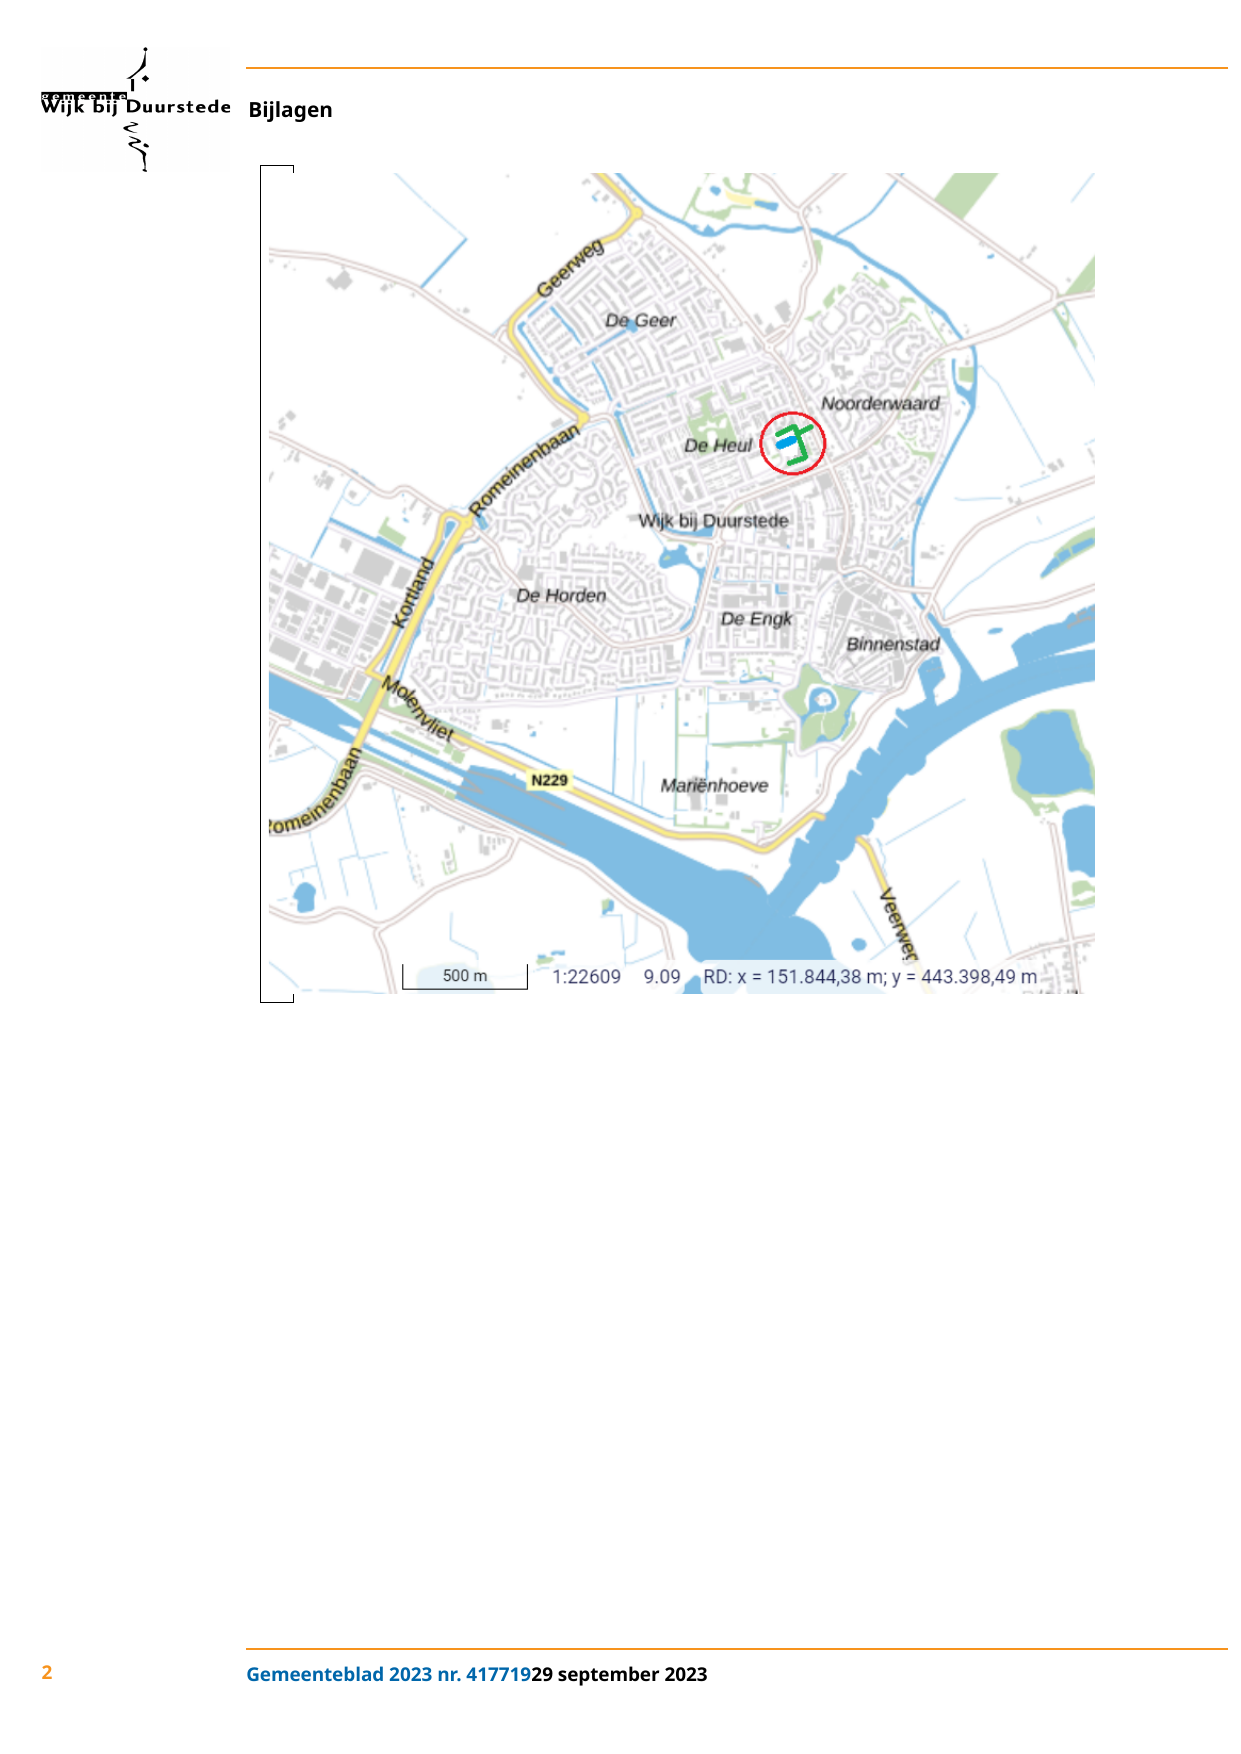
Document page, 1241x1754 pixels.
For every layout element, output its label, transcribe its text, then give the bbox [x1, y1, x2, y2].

picture [41, 47, 231, 172]
text Bijlagen [248, 95, 1152, 123]
picture [268, 173, 1095, 994]
